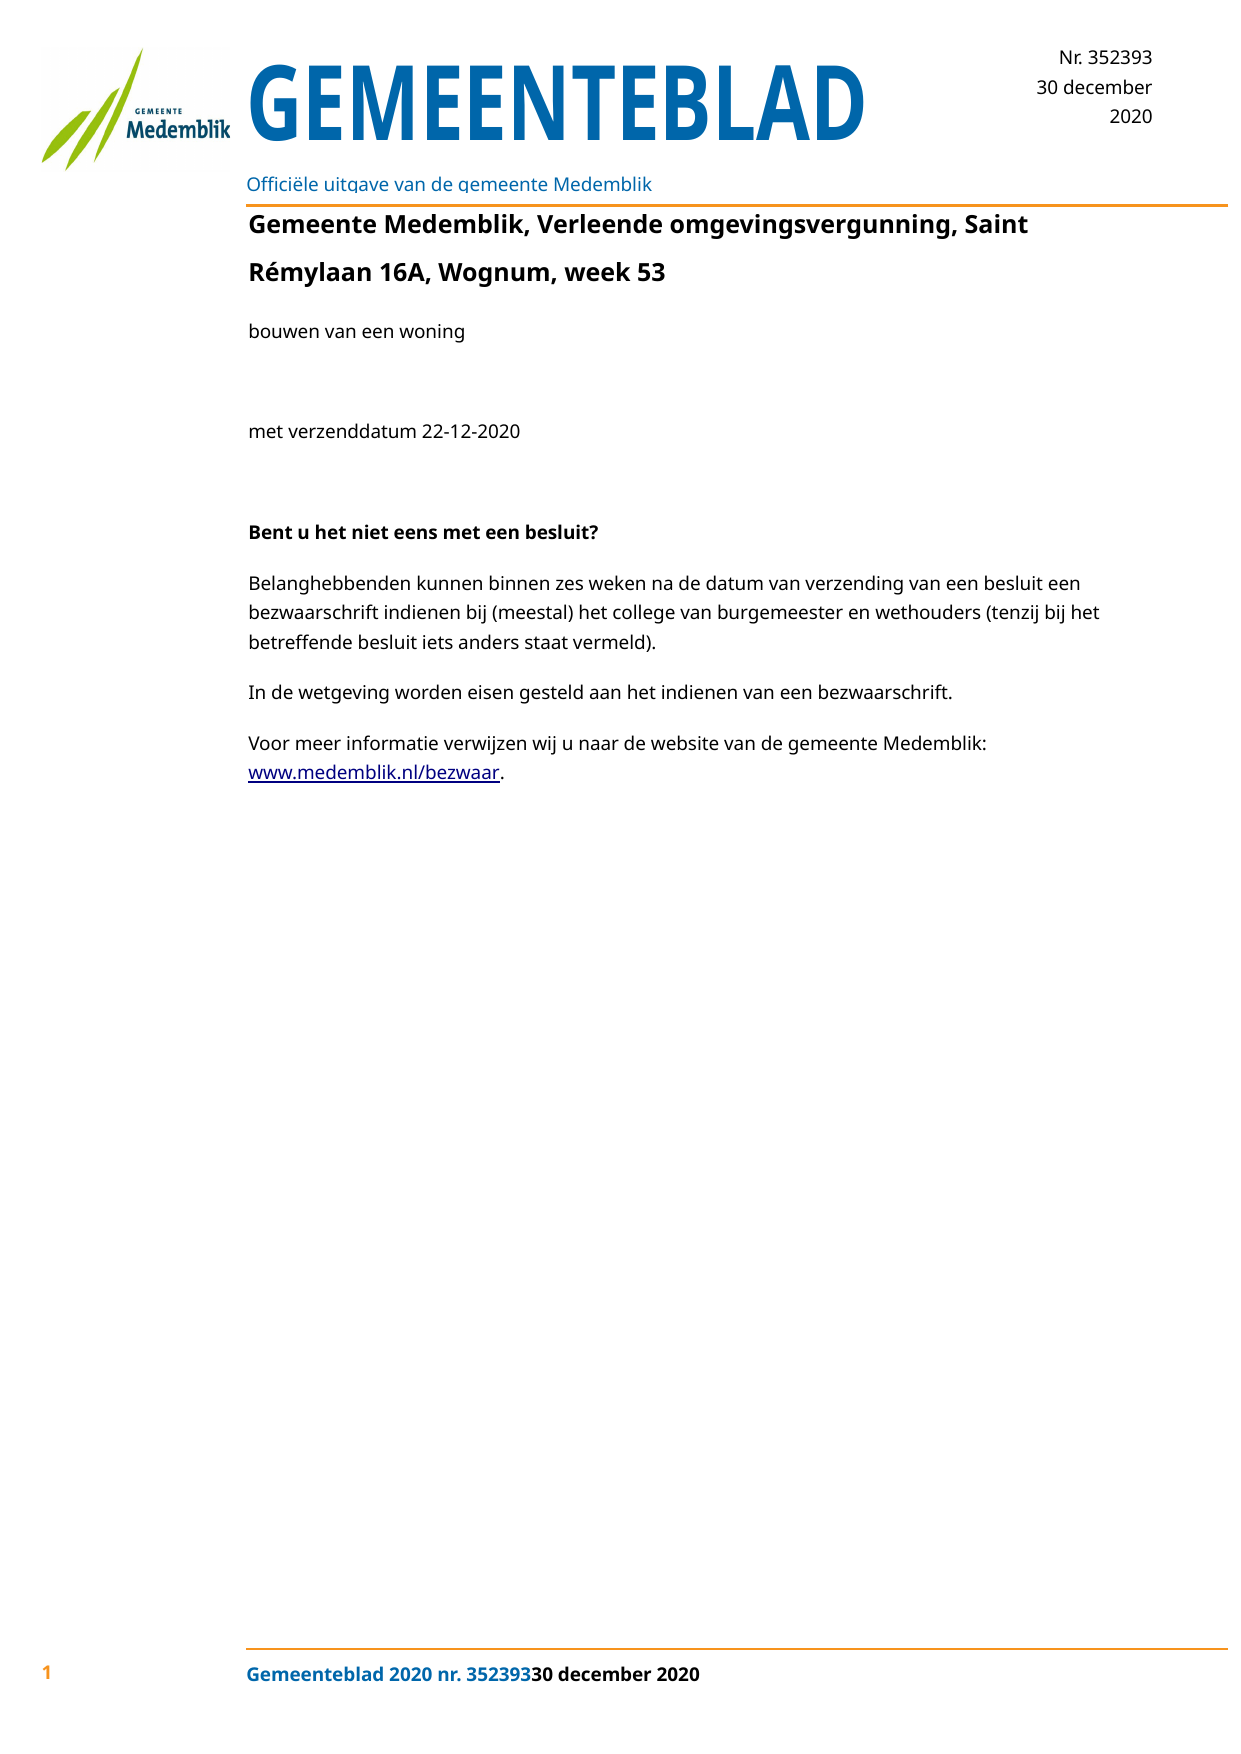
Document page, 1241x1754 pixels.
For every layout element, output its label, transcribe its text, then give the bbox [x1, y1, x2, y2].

text Gemeente Medemblik, Verleende omgevingsvergunning, Saint Rémylaan 16A, Wognum, week 53 [248, 207, 1152, 288]
text bouwen van een woning [248, 318, 1152, 344]
text Voor meer informatie verwijzen wij u naar de website van de gemeente Medemblik: www.medemblik.nl/bezwaar. [248, 730, 1152, 785]
picture [41, 47, 231, 172]
text Belanghebbenden kunnen binnen zes weken na de datum van verzending van een besluit een bezwaarschrift indienen bij (meestal) het college van burgemeester en wethouders (tenzij bij het betreffende besluit iets anders staat vermeld). [248, 570, 1152, 655]
text Bent u het niet eens met een besluit? [248, 519, 1152, 545]
text In de wetgeving worden eisen gesteld aan het indienen van een bezwaarschrift. [248, 679, 1152, 705]
text met verzenddatum 22-12-2020 [248, 419, 1152, 444]
